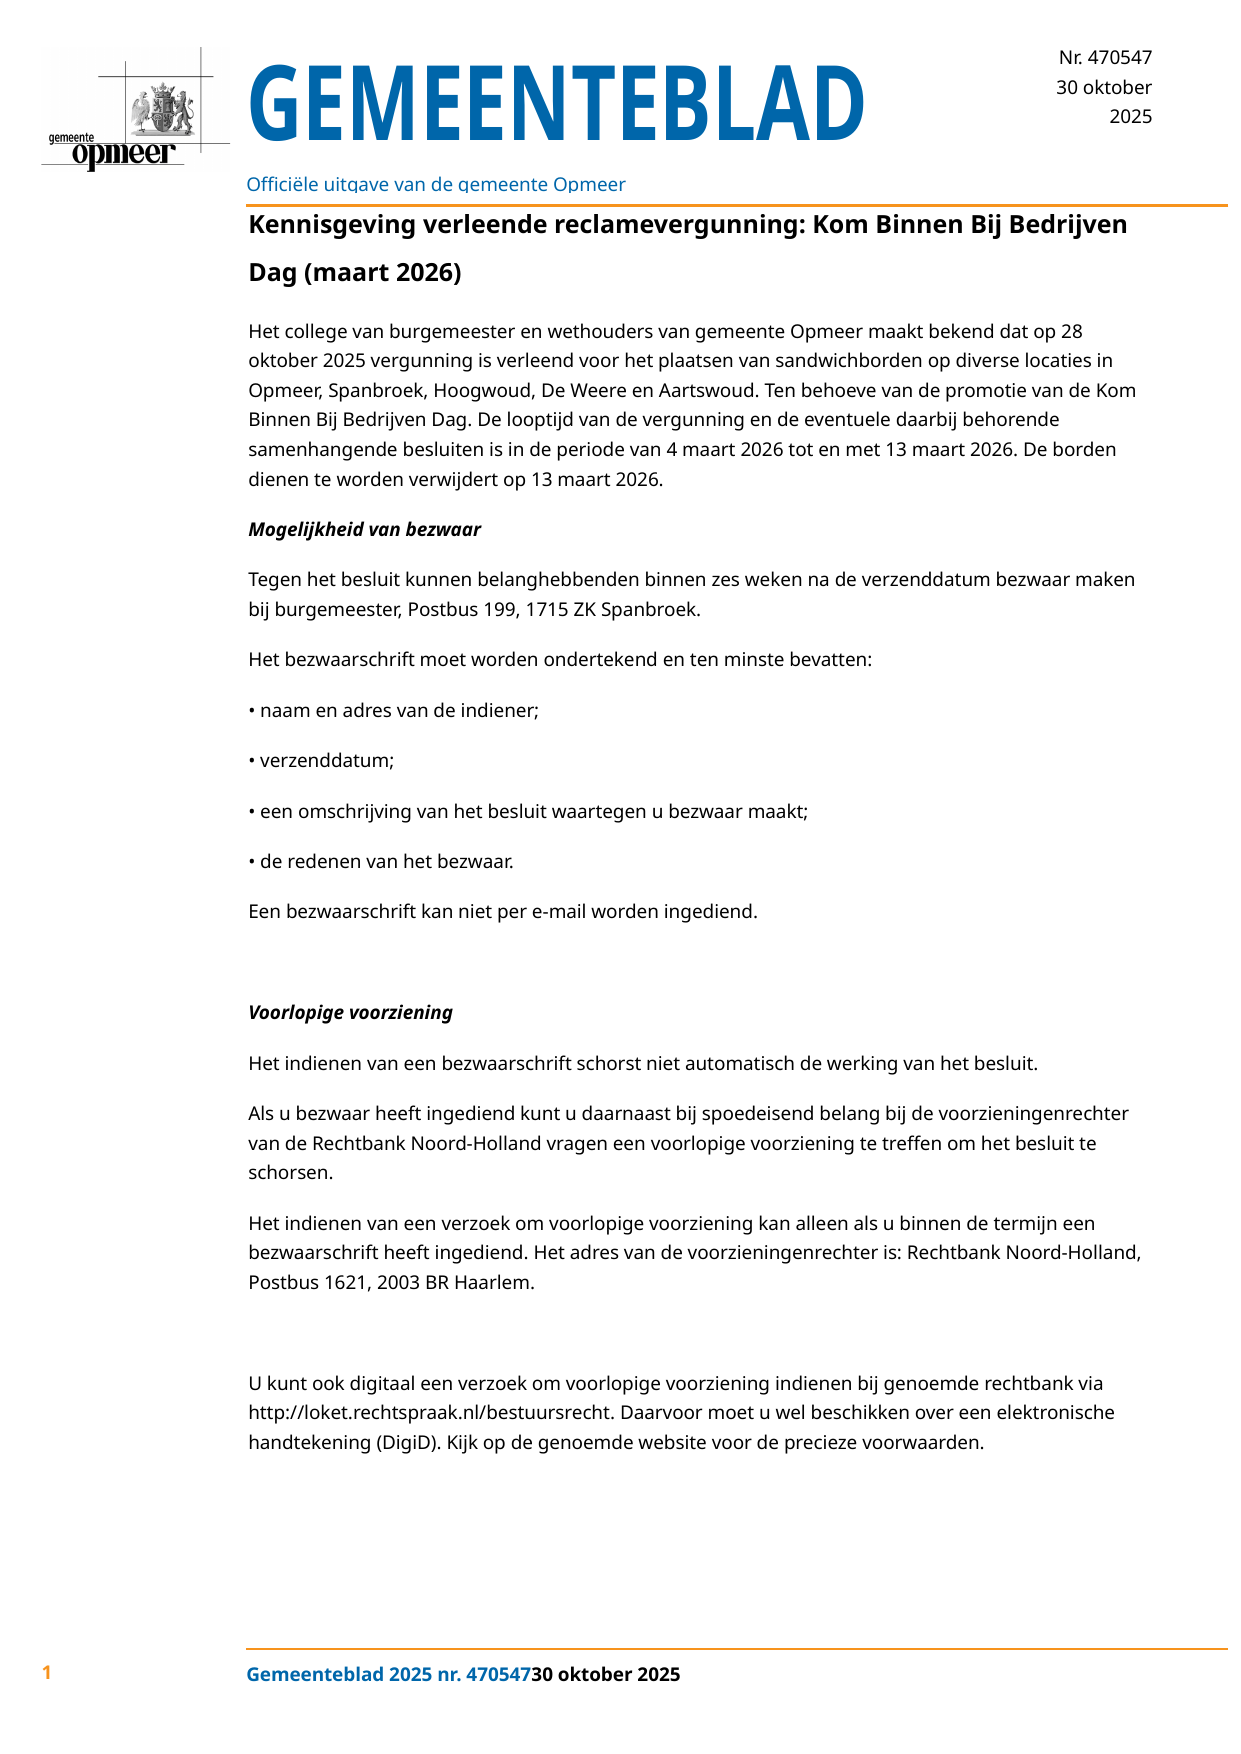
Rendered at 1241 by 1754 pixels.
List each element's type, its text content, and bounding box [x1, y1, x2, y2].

picture [41, 47, 231, 172]
text Een bezwaarschrift kan niet per e-mail worden ingediend. [248, 899, 1152, 924]
text U kunt ook digitaal een verzoek om voorlopige voorziening indienen bij genoemde rechtbank via http://loket.rechtspraak.nl/bestuursrecht. Daarvoor moet u wel beschikken over een elektronische handtekening (DigiD). Kijk op de genoemde website voor de precieze voorwaarden. [248, 1370, 1152, 1455]
text • een omschrijving van het besluit waartegen u bezwaar maakt; [248, 798, 1152, 824]
text Het college van burgemeester en wethouders van gemeente Opmeer maakt bekend dat op 28 oktober 2025 vergunning is verleend voor het plaatsen van sandwichborden op diverse locaties in Opmeer, Spanbroek, Hoogwoud, De Weere en Aartswoud. Ten behoeve van de promotie van de Kom Binnen Bij Bedrijven Dag. De looptijd van de vergunning en de eventuele daarbij behorende samenhangende besluiten is in de periode van 4 maart 2026 tot en met 13 maart 2026. De borden dienen te worden verwijdert op 13 maart 2026. [248, 318, 1152, 492]
text • naam en adres van de indiener; [248, 697, 1152, 723]
text Het indienen van een verzoek om voorlopige voorziening kan alleen als u binnen de termijn een bezwaarschrift heeft ingediend. Het adres van de voorzieningenrechter is: Rechtbank Noord-Holland, Postbus 1621, 2003 BR Haarlem. [248, 1210, 1152, 1295]
text Voorlopige voorziening [248, 999, 1152, 1025]
text • de redenen van het bezwaar. [248, 848, 1152, 874]
text • verzenddatum; [248, 747, 1152, 773]
text Het indienen van een bezwaarschrift schorst niet automatisch de werking van het besluit. [248, 1050, 1152, 1076]
text Tegen het besluit kunnen belanghebbenden binnen zes weken na de verzenddatum bezwaar maken bij burgemeester, Postbus 199, 1715 ZK Spanbroek. [248, 567, 1152, 622]
text Mogelijkheid van bezwaar [248, 516, 1152, 542]
text Als u bezwaar heeft ingediend kunt u daarnaast bij spoedeisend belang bij de voorzieningenrechter van de Rechtbank Noord-Holland vragen een voorlopige voorziening te treffen om het besluit te schorsen. [248, 1100, 1152, 1185]
text Het bezwaarschrift moet worden ondertekend en ten minste bevatten: [248, 647, 1152, 672]
text Kennisgeving verleende reclamevergunning: Kom Binnen Bij Bedrijven Dag (maart 2026) [248, 207, 1152, 288]
